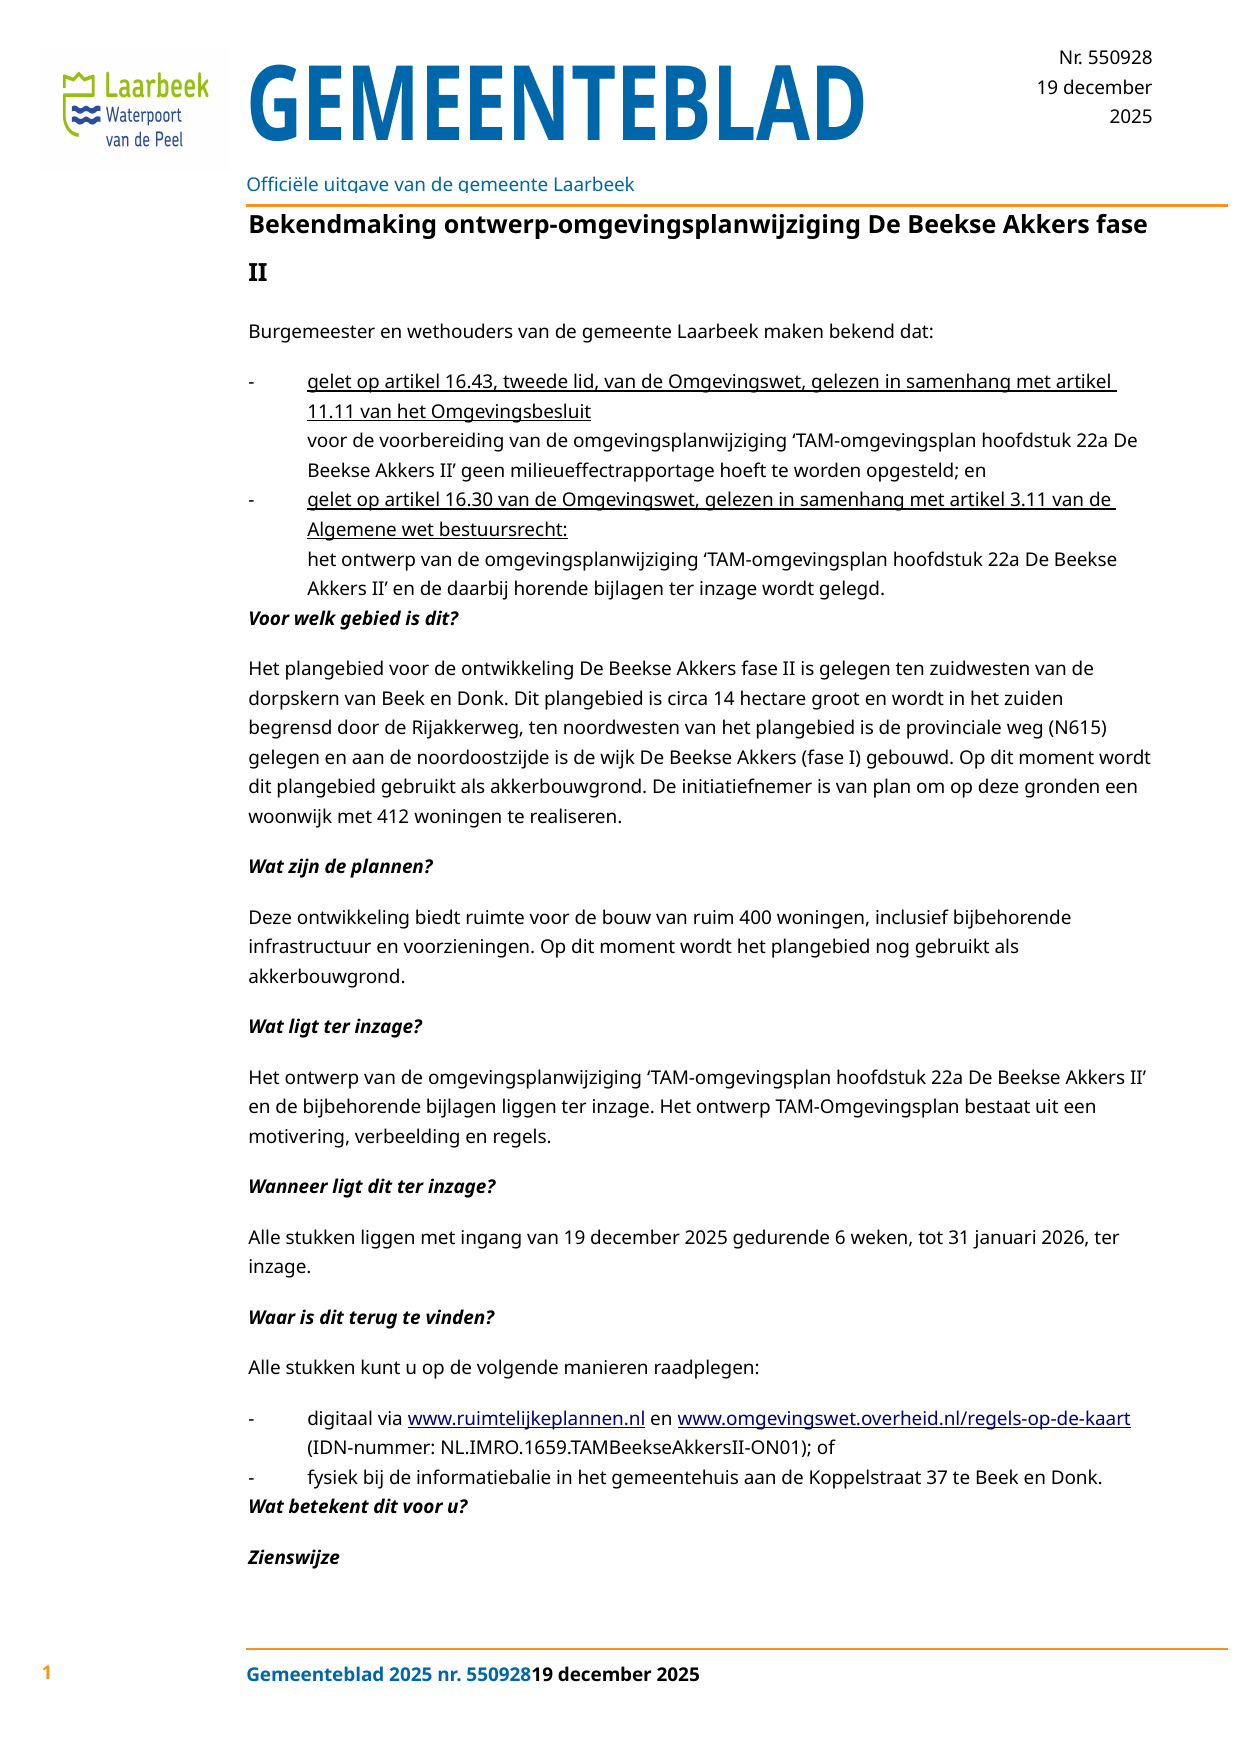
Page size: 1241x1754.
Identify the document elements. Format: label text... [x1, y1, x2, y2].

picture [41, 47, 231, 172]
list gelet op artikel 16.30 van de Omgevingswet, gelezen in samenhang met artikel 3.11 van de Algemene wet bestuursrecht: [248, 487, 1152, 542]
text Burgemeester en wethouders van de gemeente Laarbeek maken bekend dat: [248, 318, 1152, 344]
text Alle stukken kunt u op de volgende manieren raadplegen: [248, 1354, 1152, 1380]
text Alle stukken liggen met ingang van 19 december 2025 gedurende 6 weken, tot 31 januari 2026, ter inzage. [248, 1224, 1152, 1279]
text Wanneer ligt dit ter inzage? [248, 1174, 1152, 1199]
text Voor welk gebied is dit? [248, 605, 1152, 631]
text Wat zijn de plannen? [248, 854, 1152, 879]
list gelet op artikel 16.43, tweede lid, van de Omgevingswet, gelezen in samenhang met artikel 11.11 van het Omgevingsbesluit [248, 368, 1152, 424]
text Het ontwerp van de omgevingsplanwijziging ‘TAM-omgevingsplan hoofdstuk 22a De Beekse Akkers II’ en de bijbehorende bijlagen liggen ter inzage. Het ontwerp TAM-Omgevingsplan bestaat uit een motivering, verbeelding en regels. [248, 1064, 1152, 1149]
text Bekendmaking ontwerp-omgevingsplanwijziging De Beekse Akkers fase II [248, 207, 1152, 288]
list fysiek bij de informatiebalie in het gemeentehuis aan de Koppelstraat 37 te Beek en Donk. [248, 1464, 1152, 1490]
text Wat ligt ter inzage? [248, 1014, 1152, 1039]
text Het plangebied voor de ontwikkeling De Beekse Akkers fase II is gelegen ten zuidwesten van de dorpskern van Beek en Donk. Dit plangebied is circa 14 hectare groot en wordt in het zuiden begrensd door de Rijakkerweg, ten noordwesten van het plangebied is de provinciale weg (N615) gelegen en aan de noordoostzijde is de wijk De Beekse Akkers (fase I) gebouwd. Op dit moment wordt dit plangebied gebruikt als akkerbouwgrond. De initiatiefnemer is van plan om op deze gronden een woonwijk met 412 woningen te realiseren. [248, 655, 1152, 829]
list digitaal via www.ruimtelijkeplannen.nl en www.omgevingswet.overheid.nl/regels-op-de-kaart (IDN-nummer: NL.IMRO.1659.TAMBeekseAkkersII-ON01); of [248, 1405, 1152, 1460]
text Waar is dit terug te vinden? [248, 1304, 1152, 1330]
list voor de voorbereiding van de omgevingsplanwijziging ‘TAM-omgevingsplan hoofdstuk 22a De Beekse Akkers II’ geen milieueffectrapportage hoeft te worden opgesteld; en [248, 427, 1152, 483]
list het ontwerp van de omgevingsplanwijziging ‘TAM-omgevingsplan hoofdstuk 22a De Beekse Akkers II’ en de daarbij horende bijlagen ter inzage wordt gelegd. [248, 546, 1152, 601]
text Zienswijze [248, 1544, 1152, 1570]
text Deze ontwikkeling biedt ruimte voor de bouw van ruim 400 woningen, inclusief bijbehorende infrastructuur en voorzieningen. Op dit moment wordt het plangebied nog gebruikt als akkerbouwgrond. [248, 904, 1152, 989]
text Wat betekent dit voor u? [248, 1494, 1152, 1519]
